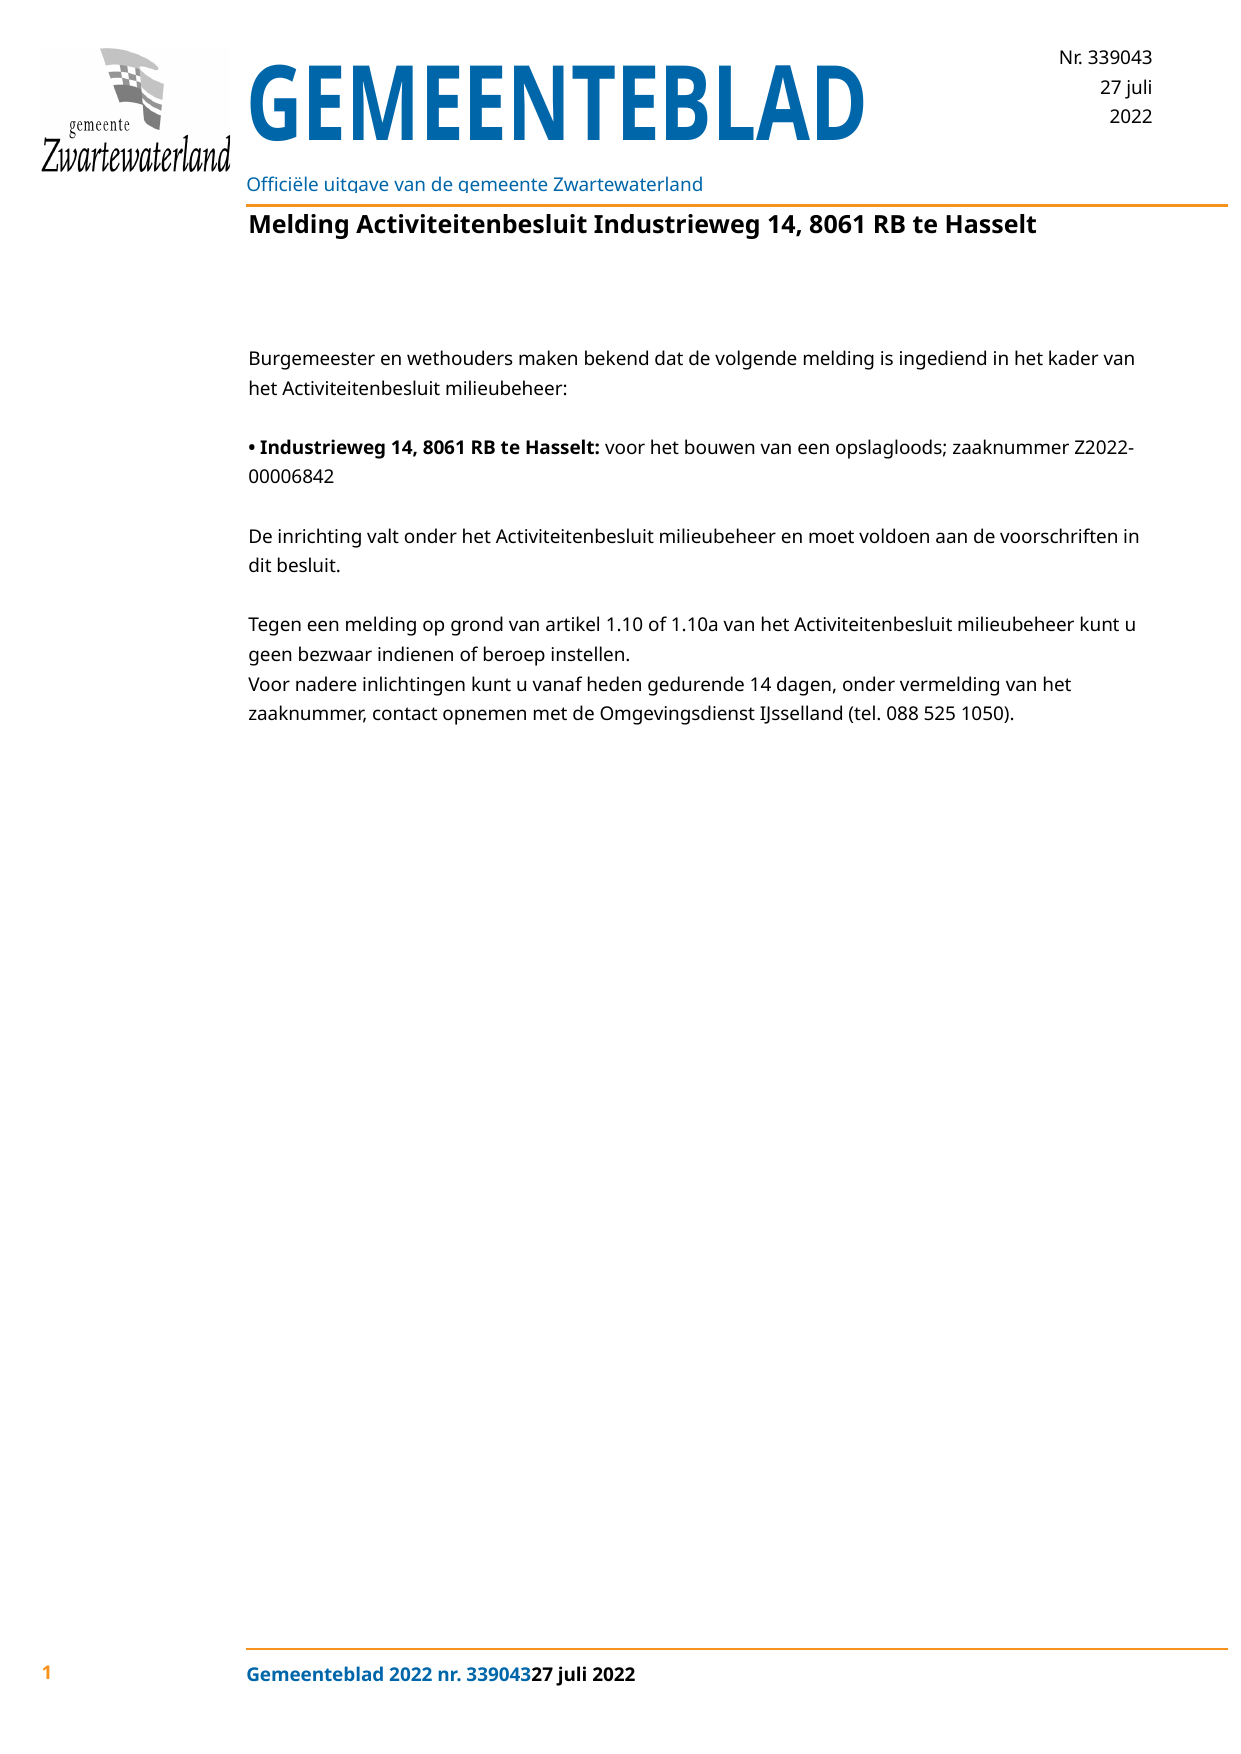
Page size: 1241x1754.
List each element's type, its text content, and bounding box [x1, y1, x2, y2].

text Melding Activiteitenbesluit Industrieweg 14, 8061 RB te Hasselt [248, 207, 1152, 241]
text De inrichting valt onder het Activiteitenbesluit milieubeheer en moet voldoen aan de voorschriften in dit besluit. [248, 523, 1152, 578]
text • Industrieweg 14, 8061 RB te Hasselt: voor het bouwen van een opslagloods; zaaknummer Z2022-00006842 [248, 434, 1152, 489]
text Voor nadere inlichtingen kunt u vanaf heden gedurende 14 dagen, onder vermelding van het zaaknummer, contact opnemen met de Omgevingsdienst IJsselland (tel. 088 525 1050). [248, 671, 1152, 726]
picture [41, 47, 231, 172]
text Tegen een melding op grond van artikel 1.10 of 1.10a van het Activiteitenbesluit milieubeheer kunt u geen bezwaar indienen of beroep instellen. [248, 612, 1152, 667]
text Burgemeester en wethouders maken bekend dat de volgende melding is ingediend in het kader van het Activiteitenbesluit milieubeheer: [248, 345, 1152, 401]
